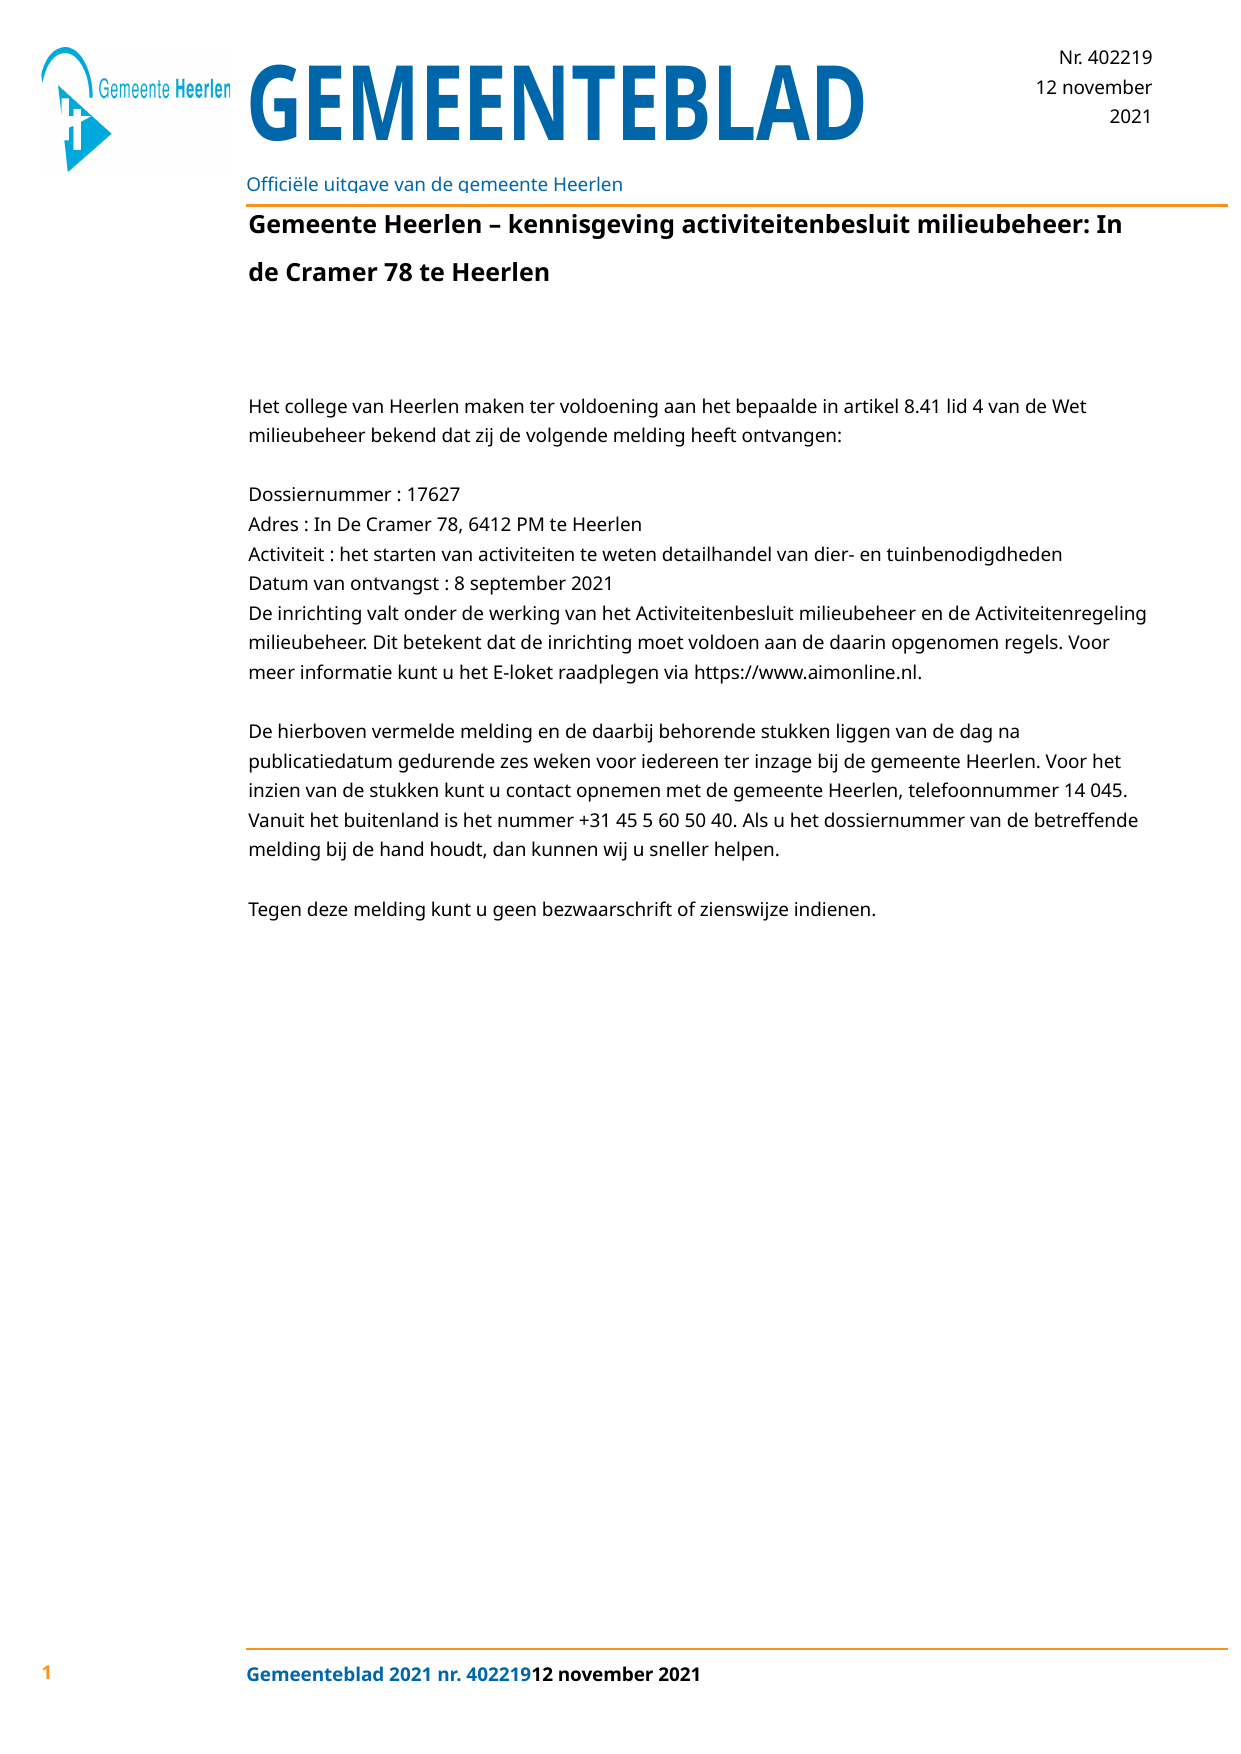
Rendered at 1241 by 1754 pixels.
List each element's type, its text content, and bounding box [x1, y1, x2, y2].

text Datum van ontvangst : 8 september 2021 [248, 570, 1152, 596]
picture [41, 47, 231, 172]
text Tegen deze melding kunt u geen bezwaarschrift of zienswijze indienen. [248, 896, 1152, 922]
picture [41, 47, 59, 70]
text De hierboven vermelde melding en de daarbij behorende stukken liggen van de dag na publicatiedatum gedurende zes weken voor iedereen ter inzage bij de gemeente Heerlen. Voor het inzien van de stukken kunt u contact opnemen met de gemeente Heerlen, telefoonnummer 14 045. Vanuit het buitenland is het nummer +31 45 5 60 50 40. Als u het dossiernummer van de betreffende melding bij de hand houdt, dan kunnen wij u sneller helpen. [248, 718, 1152, 862]
text Adres : In De Cramer 78, 6412 PM te Heerlen [248, 511, 1152, 537]
text Activiteit : het starten van activiteiten te weten detailhandel van dier- en tuinbenodigdheden [248, 541, 1152, 567]
text Gemeente Heerlen – kennisgeving activiteitenbesluit milieubeheer: In de Cramer 78 te Heerlen [248, 207, 1152, 288]
text De inrichting valt onder de werking van het Activiteitenbesluit milieubeheer en de Activiteitenregeling milieubeheer. Dit betekent dat de inrichting moet voldoen aan de daarin opgenomen regels. Voor meer informatie kunt u het E-loket raadplegen via https://www.aimonline.nl. [248, 600, 1152, 685]
text Dossiernummer : 17627 [248, 482, 1152, 507]
text Het college van Heerlen maken ter voldoening aan het bepaalde in artikel 8.41 lid 4 van de Wet milieubeheer bekend dat zij de volgende melding heeft ontvangen: [248, 393, 1152, 448]
